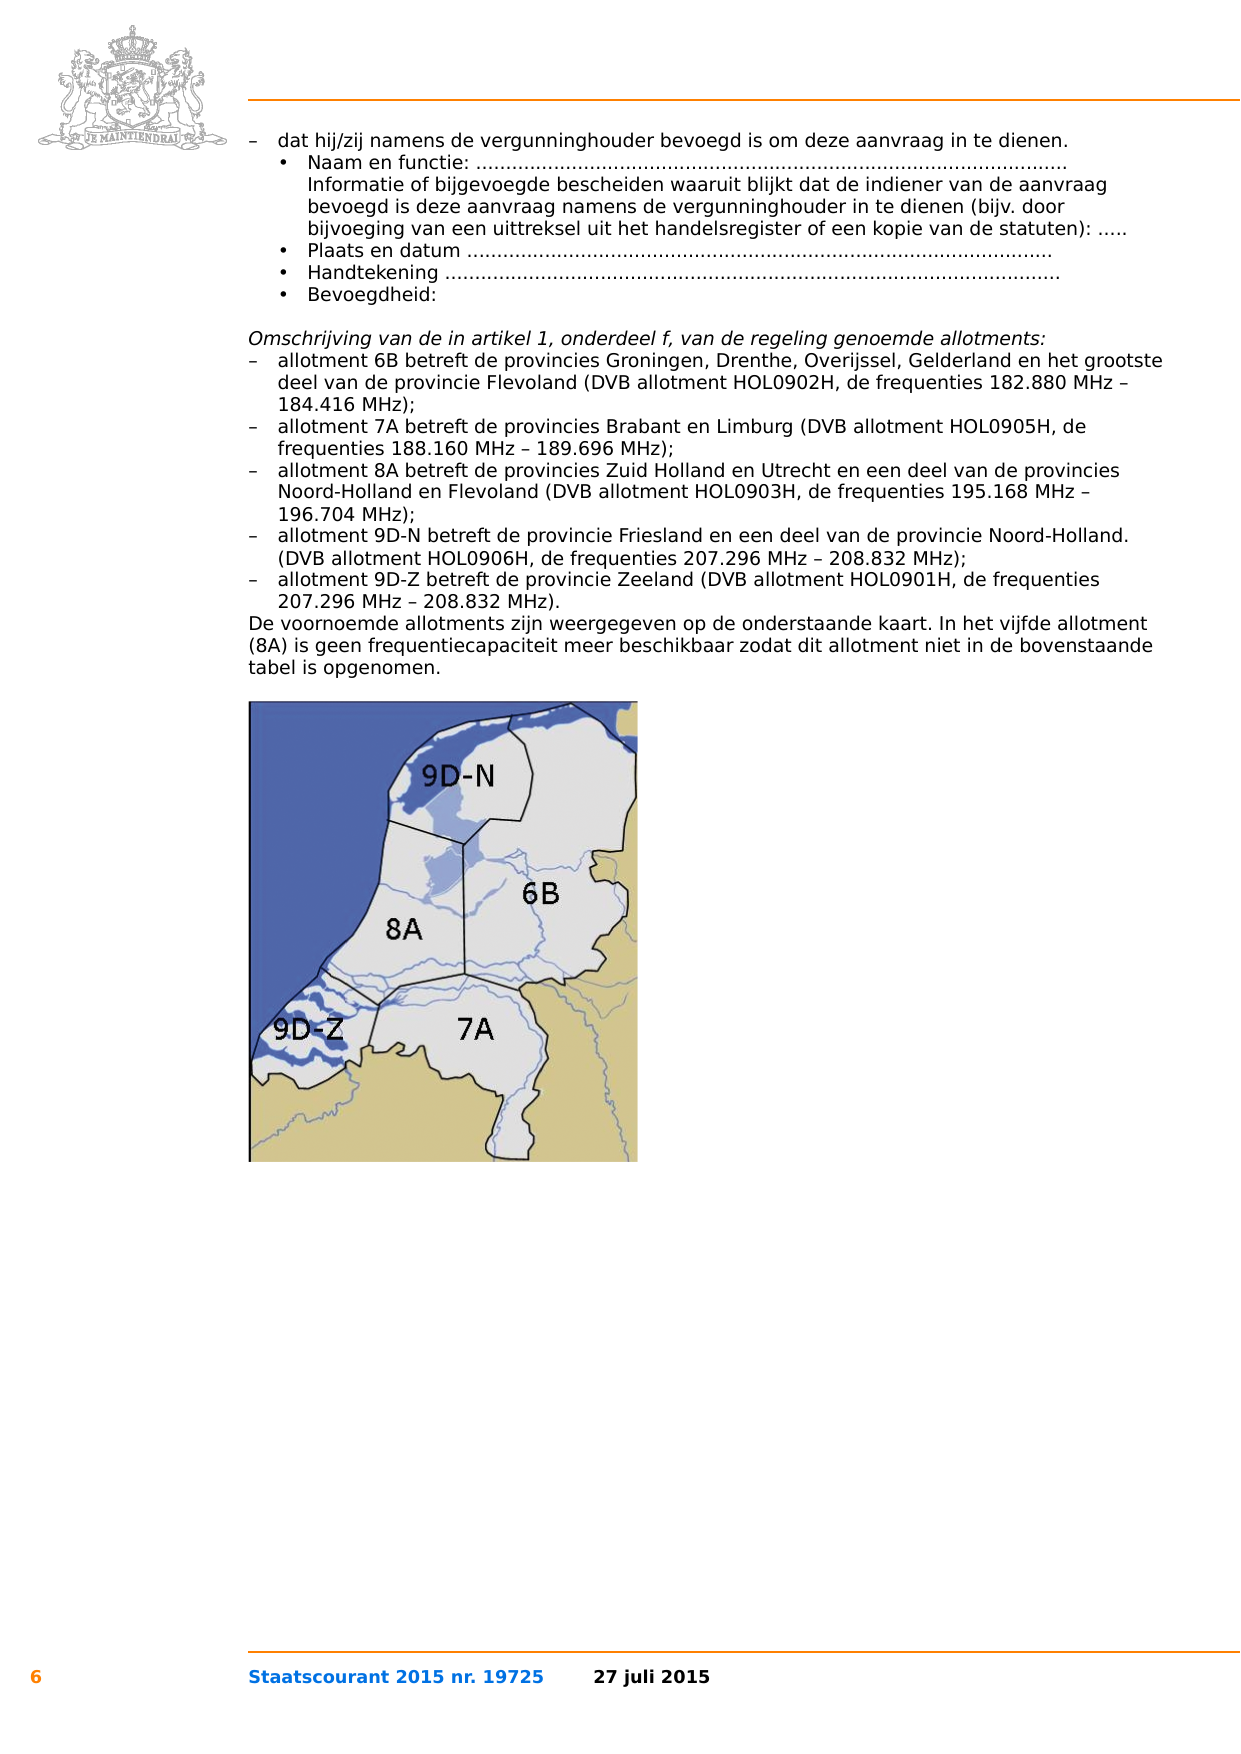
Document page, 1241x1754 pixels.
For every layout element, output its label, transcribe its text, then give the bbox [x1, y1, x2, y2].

text – allotment 7A betreft de provincies Brabant en Limburg (DVB allotment HOL0905H, de frequenties 188.160 MHz – 189.696 MHz); [248, 416, 1163, 459]
text De voornoemde allotments zijn weergegeven op de onderstaande kaart. In het vijfde allotment (8A) is geen frequentiecapaciteit meer beschikbaar zodat dit allotment niet in de bovenstaande tabel is opgenomen. [248, 613, 1163, 679]
text • Naam en functie: ................................................................................................... [278, 152, 1163, 174]
text • Handtekening ....................................................................................................... [278, 262, 1163, 284]
text – allotment 6B betreft de provincies Groningen, Drenthe, Overijssel, Gelderland en het grootste deel van de provincie Flevoland (DVB allotment HOL0902H, de frequenties 182.880 MHz – 184.416 MHz); [248, 349, 1163, 416]
picture [248, 701, 638, 1162]
text Informatie of bijgevoegde bescheiden waaruit blijkt dat de indiener van de aanvraag bevoegd is deze aanvraag namens de vergunninghouder in te dienen (bijv. door bijvoeging van een uittreksel uit het handelsregister of een kopie van de statuten): ..... [307, 174, 1163, 240]
text – allotment 9D-N betreft de provincie Friesland en een deel van de provincie Noord-Holland. (DVB allotment HOL0906H, de frequenties 207.296 MHz – 208.832 MHz); [248, 525, 1163, 569]
text • Bevoegdheid: [278, 284, 1163, 306]
text – allotment 8A betreft de provincies Zuid Holland en Utrecht en een deel van de provincies Noord-Holland en Flevoland (DVB allotment HOL0903H, de frequenties 195.168 MHz – 196.704 MHz); [248, 459, 1163, 525]
text – dat hij/zij namens de vergunninghouder bevoegd is om deze aanvraag in te dienen. [248, 130, 1163, 152]
text – allotment 9D-Z betreft de provincie Zeeland (DVB allotment HOL0901H, de frequenties 207.296 MHz – 208.832 MHz). [248, 569, 1163, 613]
text Omschrijving van de in artikel 1, onderdeel f, van de regeling genoemde allotments: [248, 328, 1163, 349]
text • Plaats en datum .................................................................................................. [278, 240, 1163, 262]
picture [38, 25, 227, 150]
